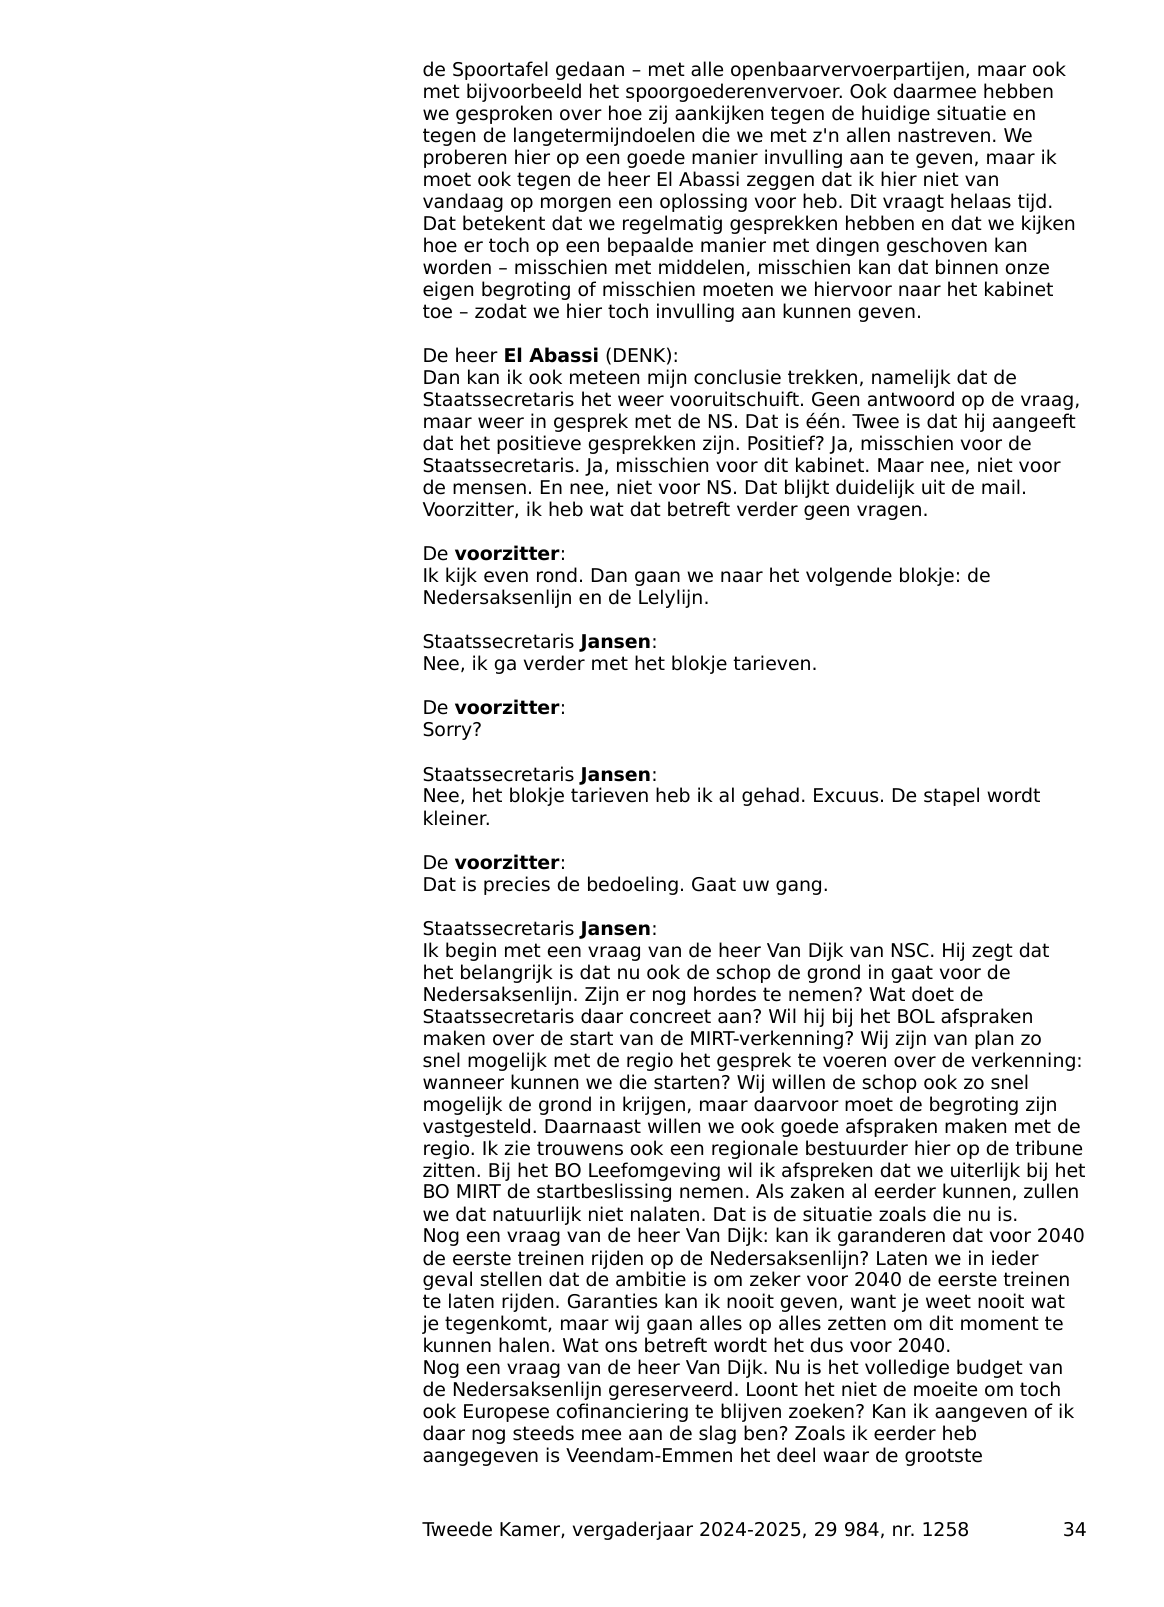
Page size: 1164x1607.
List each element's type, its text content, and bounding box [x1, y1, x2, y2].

text Dan kan ik ook meteen mijn conclusie trekken, namelijk dat de Staatssecretaris het weer vooruitschuift. Geen antwoord op de vraag, maar weer in gesprek met de NS. Dat is één. Twee is dat hij aangeeft dat het positieve gesprekken zijn. Positief? Ja, misschien voor de Staatssecretaris. Ja, misschien voor dit kabinet. Maar nee, niet voor de mensen. En nee, niet voor NS. Dat blijkt duidelijk uit de mail. [422, 367, 1087, 499]
text Nog een vraag van de heer Van Dijk: kan ik garanderen dat voor 2040 de eerste treinen rijden op de Nedersaksenlijn? Laten we in ieder geval stellen dat de ambitie is om zeker voor 2040 de eerste treinen te laten rijden. Garanties kan ik nooit geven, want je weet nooit wat je tegenkomt, maar wij gaan alles op alles zetten om dit moment te kunnen halen. Wat ons betreft wordt het dus voor 2040. [422, 1225, 1087, 1357]
text De voorzitter: [422, 697, 1087, 719]
text Nog een vraag van de heer Van Dijk. Nu is het volledige budget van de Nedersaksenlijn gereserveerd. Loont het niet de moeite om toch ook Europese cofinanciering te blijven zoeken? Kan ik aangeven of ik daar nog steeds mee aan de slag ben? Zoals ik eerder heb aangegeven is Veendam-Emmen het deel waar de grootste [422, 1357, 1087, 1467]
text Ik kijk even rond. Dan gaan we naar het volgende blokje: de Nedersaksenlijn en de Lelylijn. [422, 565, 1087, 609]
text de Spoortafel gedaan – met alle openbaarvervoerpartijen, maar ook met bijvoorbeeld het spoorgoederenvervoer. Ook daarmee hebben we gesproken over hoe zij aankijken tegen de huidige situatie en tegen de langetermijndoelen die we met z'n allen nastreven. We proberen hier op een goede manier invulling aan te geven, maar ik moet ook tegen de heer El Abassi zeggen dat ik hier niet van vandaag op morgen een oplossing voor heb. Dit vraagt helaas tijd. Dat betekent dat we regelmatig gesprekken hebben en dat we kijken hoe er toch op een bepaalde manier met dingen geschoven kan worden – misschien met middelen, misschien kan dat binnen onze eigen begroting of misschien moeten we hiervoor naar het kabinet toe – zodat we hier toch invulling aan kunnen geven. [422, 59, 1087, 323]
text Nee, het blokje tarieven heb ik al gehad. Excuus. De stapel wordt kleiner. [422, 785, 1087, 829]
text Nee, ik ga verder met het blokje tarieven. [422, 653, 1087, 675]
text Staatssecretaris Jansen: [422, 631, 1087, 653]
text Staatssecretaris Jansen: [422, 763, 1087, 785]
text De heer El Abassi (DENK): [422, 345, 1087, 367]
text Staatssecretaris Jansen: [422, 918, 1087, 940]
text De voorzitter: [422, 543, 1087, 565]
text De voorzitter: [422, 852, 1087, 873]
text Sorry? [422, 719, 1087, 741]
text Voorzitter, ik heb wat dat betreft verder geen vragen. [422, 499, 1087, 521]
text Ik begin met een vraag van de heer Van Dijk van NSC. Hij zegt dat het belangrijk is dat nu ook de schop de grond in gaat voor de Nedersaksenlijn. Zijn er nog hordes te nemen? Wat doet de Staatssecretaris daar concreet aan? Wil hij bij het BOL afspraken maken over de start van de MIRT-verkenning? Wij zijn van plan zo snel mogelijk met de regio het gesprek te voeren over de verkenning: wanneer kunnen we die starten? Wij willen de schop ook zo snel mogelijk de grond in krijgen, maar daarvoor moet de begroting zijn vastgesteld. Daarnaast willen we ook goede afspraken maken met de regio. Ik zie trouwens ook een regionale bestuurder hier op de tribune zitten. Bij het BO Leefomgeving wil ik afspreken dat we uiterlijk bij het BO MIRT de startbeslissing nemen. Als zaken al eerder kunnen, zullen we dat natuurlijk niet nalaten. Dat is de situatie zoals die nu is. [422, 940, 1087, 1225]
text Dat is precies de bedoeling. Gaat uw gang. [422, 873, 1087, 896]
